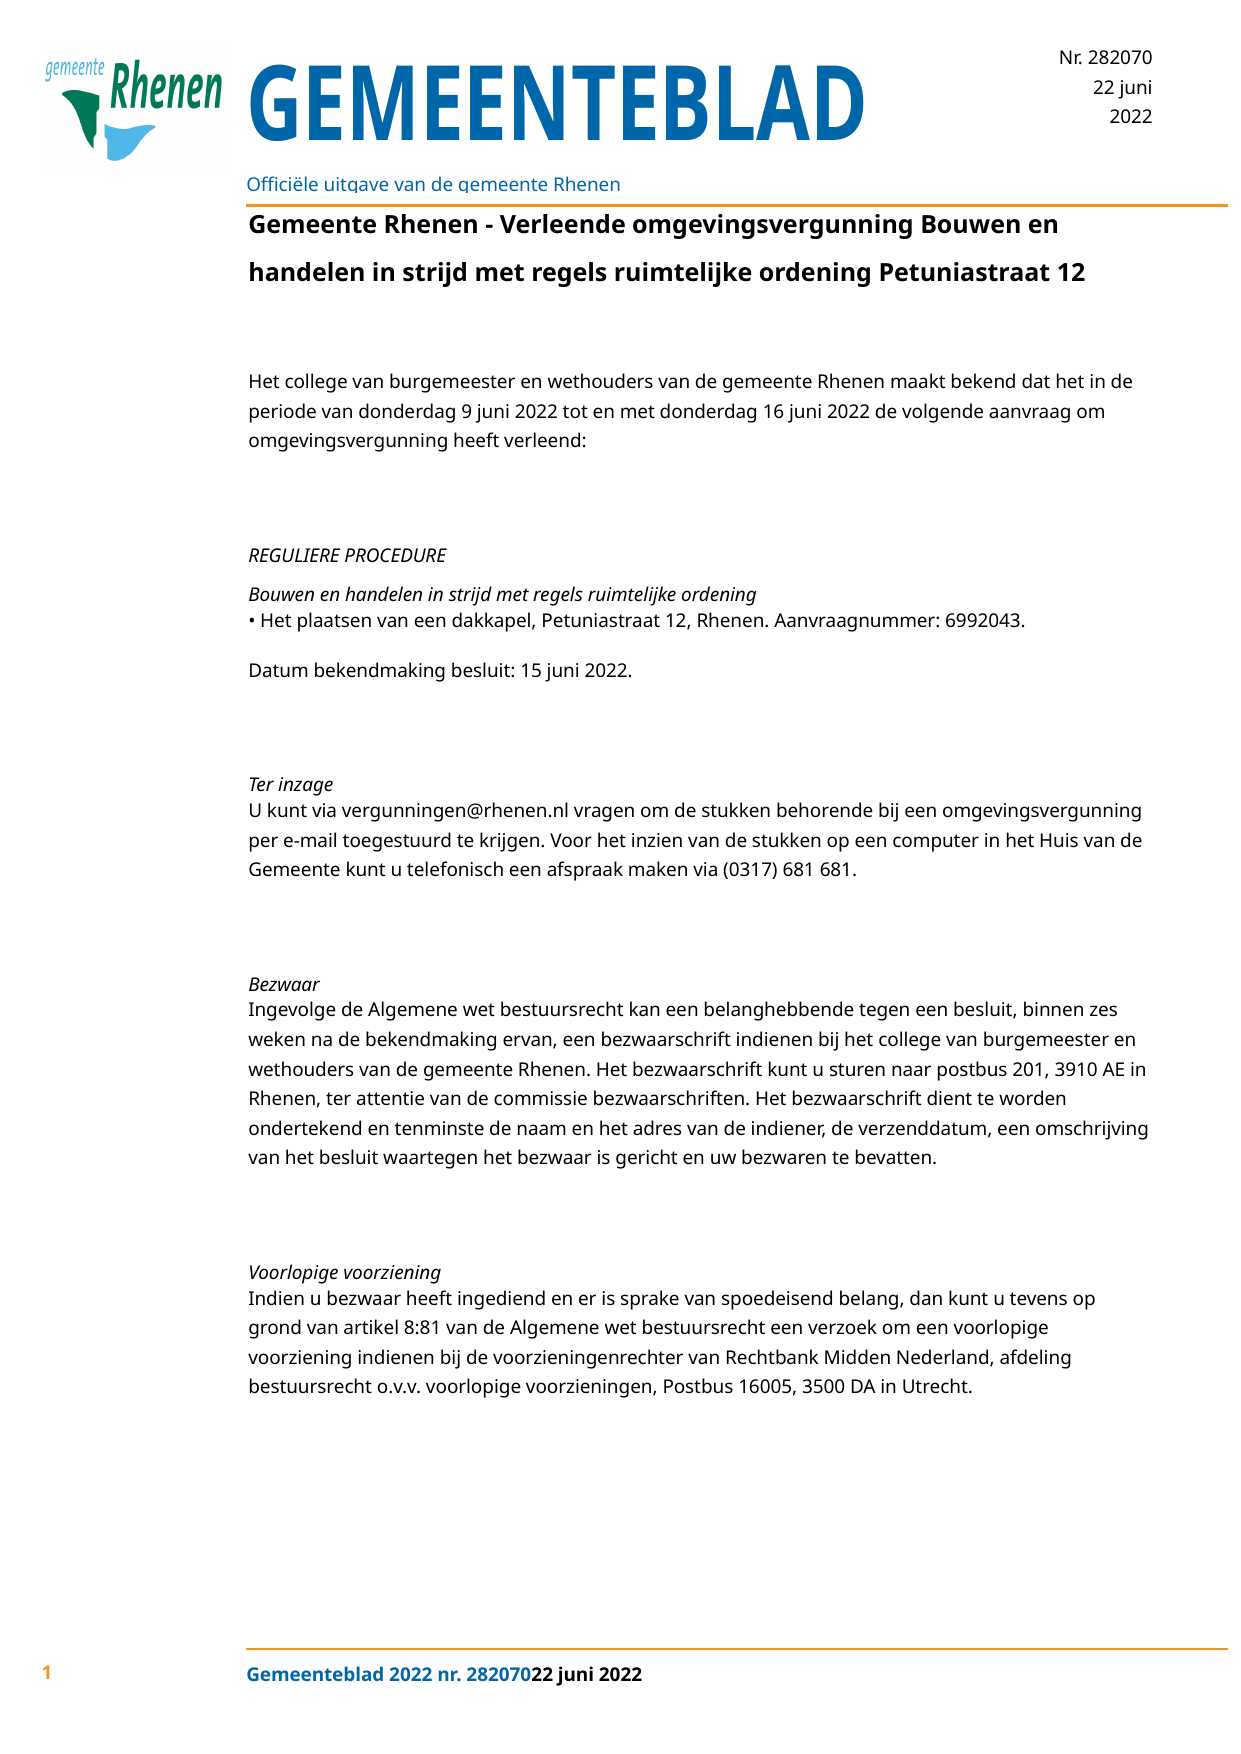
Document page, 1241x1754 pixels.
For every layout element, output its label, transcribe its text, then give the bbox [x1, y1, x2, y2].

text Datum bekendmaking besluit: 15 juni 2022. [248, 657, 1152, 683]
text Ingevolge de Algemene wet bestuursrecht kan een belanghebbende tegen een besluit, binnen zes weken na de bekendmaking ervan, een bezwaarschrift indienen bij het college van burgemeester en wethouders van de gemeente Rhenen. Het bezwaarschrift kunt u sturen naar postbus 201, 3910 AE in Rhenen, ter attentie van de commissie bezwaarschriften. Het bezwaarschrift dient te worden ondertekend en tenminste de naam en het adres van de indiener, de verzenddatum, een omschrijving van het besluit waartegen het bezwaar is gericht en uw bezwaren te bevatten. [248, 997, 1152, 1170]
text Ter inzage [248, 772, 1152, 797]
text U kunt via vergunningen@rhenen.nl vragen om de stukken behorende bij een omgevingsvergunning per e-mail toegestuurd te krijgen. Voor het inzien van de stukken op een computer in het Huis van de Gemeente kunt u telefonisch een afspraak maken via (0317) 681 681. [248, 797, 1152, 882]
text Indien u bezwaar heeft ingediend en er is sprake van spoedeisend belang, dan kunt u tevens op grond van artikel 8:81 van de Algemene wet bestuursrecht een verzoek om een voorlopige voorziening indienen bij de voorzieningenrechter van Rechtbank Midden Nederland, afdeling bestuursrecht o.v.v. voorlopige voorzieningen, Postbus 16005, 3500 DA in Utrecht. [248, 1285, 1152, 1399]
text Gemeente Rhenen - Verleende omgevingsvergunning Bouwen en handelen in strijd met regels ruimtelijke ordening Petuniastraat 12 [248, 207, 1152, 288]
text Het college van burgemeester en wethouders van de gemeente Rhenen maakt bekend dat het in de periode van donderdag 9 juni 2022 tot en met donderdag 16 juni 2022 de volgende aanvraag om omgevingsvergunning heeft verleend: [248, 368, 1152, 453]
text Bezwaar [248, 971, 1152, 997]
text Voorlopige voorziening [248, 1259, 1152, 1285]
picture [41, 47, 231, 172]
text REGULIERE PROCEDURE [248, 542, 1152, 568]
text Bouwen en handelen in strijd met regels ruimtelijke ordening [248, 581, 1152, 607]
text • Het plaatsen van een dakkapel, Petuniastraat 12, Rhenen. Aanvraagnummer: 6992043. [248, 607, 1152, 633]
